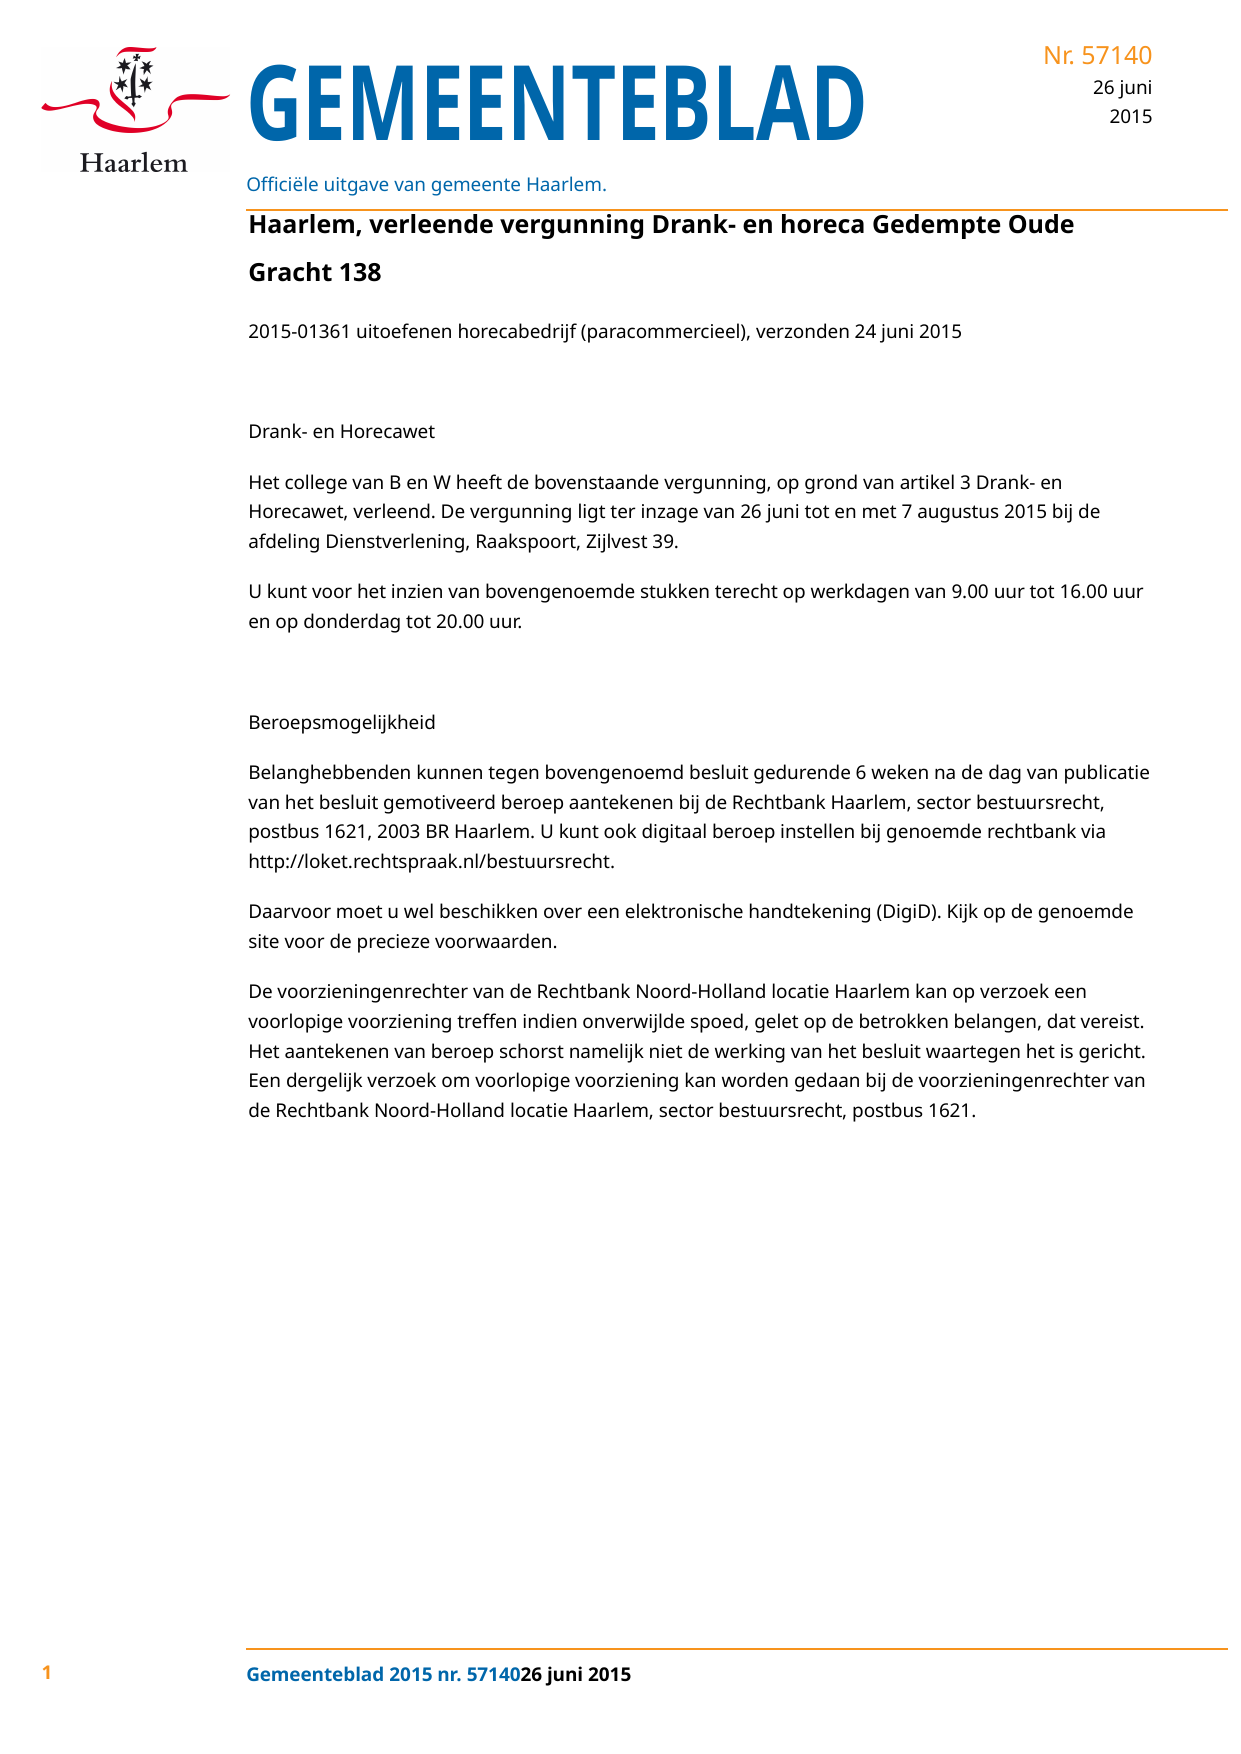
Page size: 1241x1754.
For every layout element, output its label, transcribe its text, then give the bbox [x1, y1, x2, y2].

text U kunt voor het inzien van bovengenoemde stukken terecht op werkdagen van 9.00 uur tot 16.00 uur en op donderdag tot 20.00 uur. [248, 579, 1152, 634]
text Beroepsmogelijkheid [248, 709, 1152, 735]
text Het college van B en W heeft de bovenstaande vergunning, op grond van artikel 3 Drank- en Horecawet, verleend. De vergunning ligt ter inzage van 26 juni tot en met 7 augustus 2015 bij de afdeling Dienstverlening, Raakspoort, Zijlvest 39. [248, 469, 1152, 554]
text Belanghebbenden kunnen tegen bovengenoemd besluit gedurende 6 weken na de dag van publicatie van het besluit gemotiveerd beroep aantekenen bij de Rechtbank Haarlem, sector bestuursrecht, postbus 1621, 2003 BR Haarlem. U kunt ook digitaal beroep instellen bij genoemde rechtbank via http://loket.rechtspraak.nl/bestuursrecht. [248, 759, 1152, 874]
text Drank- en Horecawet [248, 419, 1152, 444]
text Daarvoor moet u wel beschikken over een elektronische handtekening (DigiD). Kijk op de genoemde site voor de precieze voorwaarden. [248, 899, 1152, 954]
text 2015-01361 uitoefenen horecabedrijf (paracommercieel), verzonden 24 juni 2015 [248, 318, 1152, 344]
text Haarlem, verleende vergunning Drank- en horeca Gedempte Oude Gracht 138 [248, 211, 1152, 288]
picture [41, 47, 231, 172]
text De voorzieningenrechter van de Rechtbank Noord-Holland locatie Haarlem kan op verzoek een voorlopige voorziening treffen indien onverwijlde spoed, gelet op de betrokken belangen, dat vereist. Het aantekenen van beroep schorst namelijk niet de werking van het besluit waartegen het is gericht. Een dergelijk verzoek om voorlopige voorziening kan worden gedaan bij de voorzieningenrechter van de Rechtbank Noord-Holland locatie Haarlem, sector bestuursrecht, postbus 1621. [248, 979, 1152, 1123]
